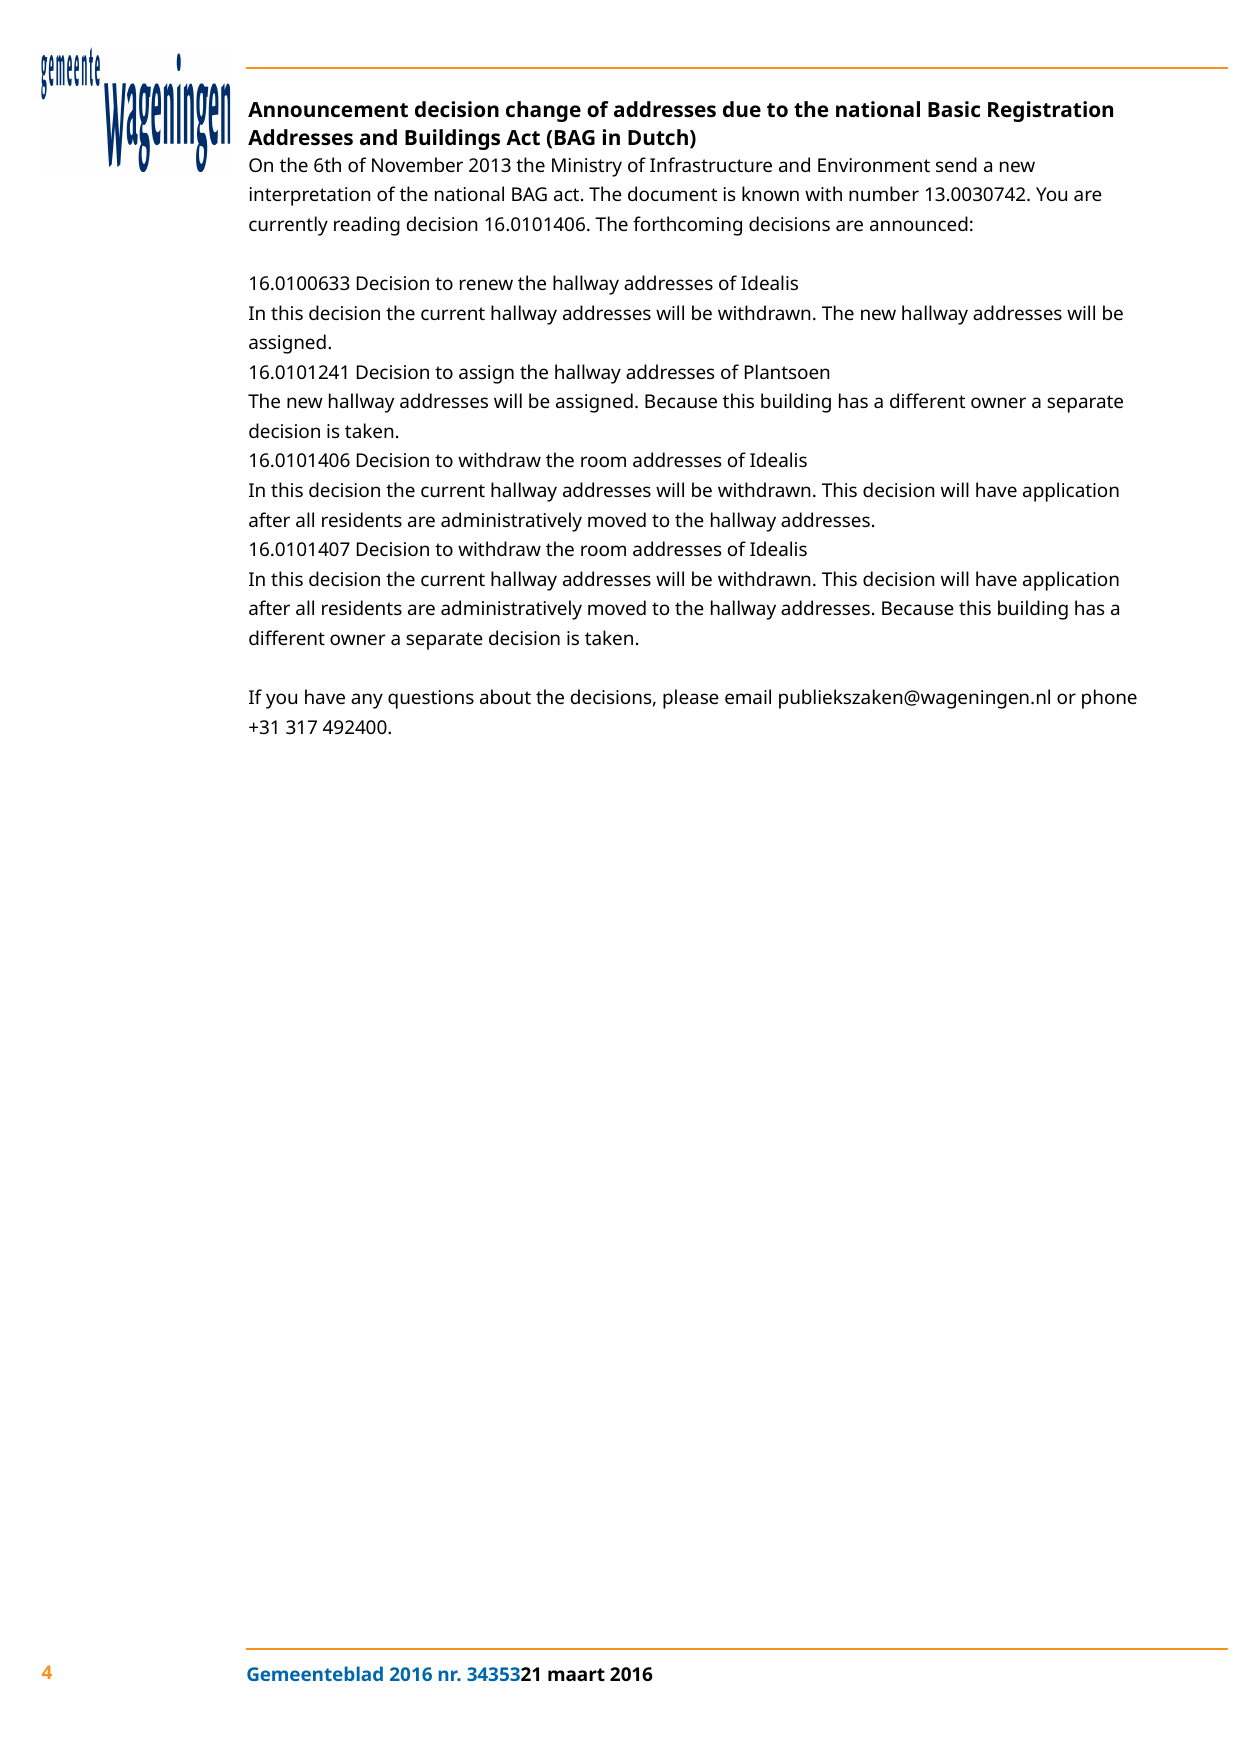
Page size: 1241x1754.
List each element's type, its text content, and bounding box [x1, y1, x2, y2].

text In this decision the current hallway addresses will be withdrawn. This decision will have application after all residents are administratively moved to the hallway addresses. Because this building has a different owner a separate decision is taken. [248, 566, 1152, 651]
text 16.0100633 Decision to renew the hallway addresses of Idealis [248, 270, 1152, 296]
text In this decision the current hallway addresses will be withdrawn. This decision will have application after all residents are administratively moved to the hallway addresses. [248, 477, 1152, 532]
text On the 6th of November 2013 the Ministry of Infrastructure and Environment send a new interpretation of the national BAG act. The document is known with number 13.0030742. You are currently reading decision 16.0101406. The forthcoming decisions are announced: [248, 152, 1152, 237]
text 16.0101407 Decision to withdraw the room addresses of Idealis [248, 536, 1152, 562]
text 16.0101241 Decision to assign the hallway addresses of Plantsoen [248, 359, 1152, 384]
text 16.0101406 Decision to withdraw the room addresses of Idealis [248, 448, 1152, 473]
text The new hallway addresses will be assigned. Because this building has a different owner a separate decision is taken. [248, 388, 1152, 444]
text In this decision the current hallway addresses will be withdrawn. The new hallway addresses will be assigned. [248, 300, 1152, 355]
picture [41, 47, 231, 172]
text Announcement decision change of addresses due to the national Basic Registration Addresses and Buildings Act (BAG in Dutch) [248, 95, 1152, 152]
text If you have any questions about the decisions, please email publiekszaken@wageningen.nl or phone +31 317 492400. [248, 684, 1152, 739]
